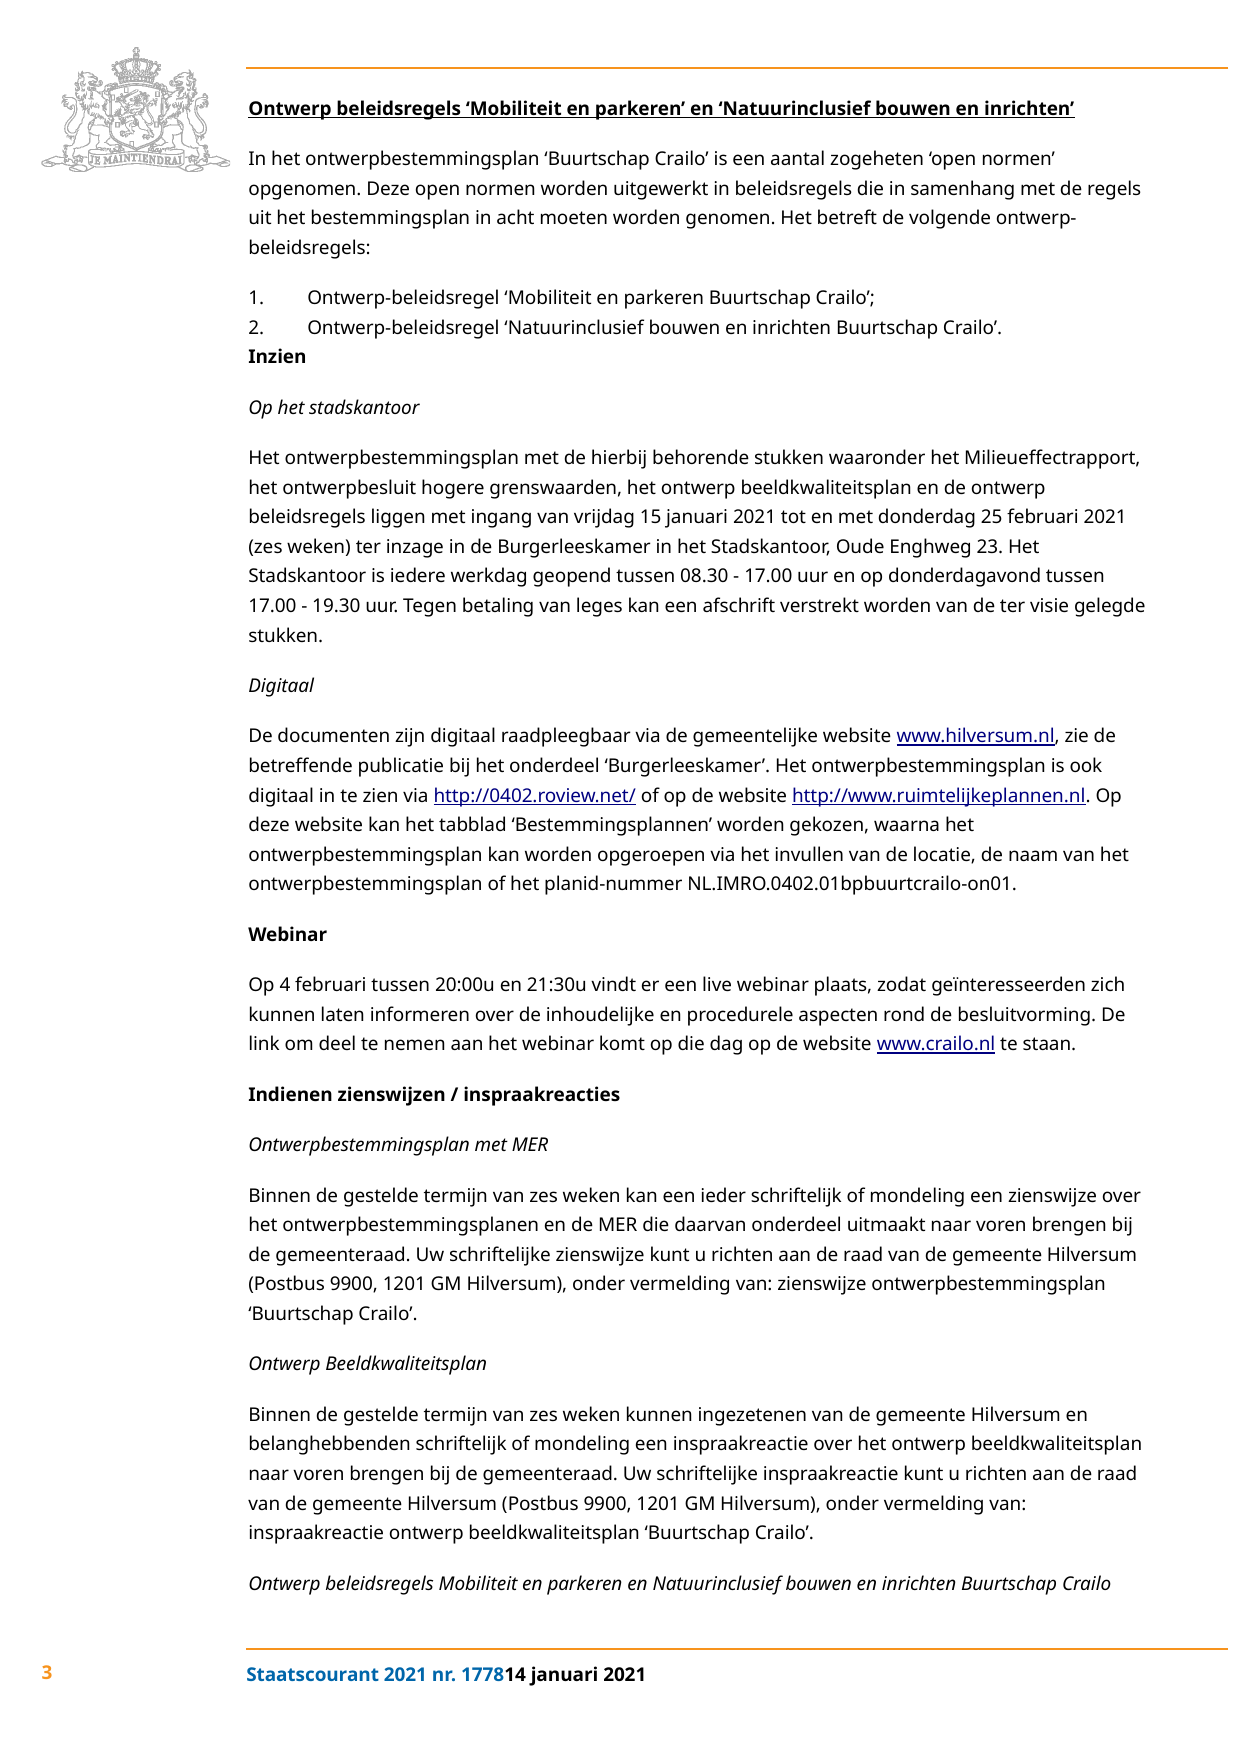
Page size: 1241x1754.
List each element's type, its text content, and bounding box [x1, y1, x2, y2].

text Ontwerp beleidsregels Mobiliteit en parkeren en Natuurinclusief bouwen en inrichten Buurtschap Crailo [248, 1570, 1152, 1596]
list Ontwerp-beleidsregel ‘Natuurinclusief bouwen en inrichten Buurtschap Crailo’. [248, 314, 1152, 340]
text Het ontwerpbestemmingsplan met de hierbij behorende stukken waaronder het Milieueffectrapport, het ontwerpbesluit hogere grenswaarden, het ontwerp beeldkwaliteitsplan en de ontwerp beleidsregels liggen met ingang van vrijdag 15 januari 2021 tot en met donderdag 25 februari 2021 (zes weken) ter inzage in de Burgerleeskamer in het Stadskantoor, Oude Enghweg 23. Het Stadskantoor is iedere werkdag geopend tussen 08.30 - 17.00 uur en op donderdagavond tussen 17.00 - 19.30 uur. Tegen betaling van leges kan een afschrift verstrekt worden van de ter visie gelegde stukken. [248, 444, 1152, 648]
text Webinar [248, 921, 1152, 947]
text Op het stadskantoor [248, 394, 1152, 420]
text Binnen de gestelde termijn van zes weken kan een ieder schriftelijk of mondeling een zienswijze over het ontwerpbestemmingsplanen en de MER die daarvan onderdeel uitmaakt naar voren brengen bij de gemeenteraad. Uw schriftelijke zienswijze kunt u richten aan de raad van de gemeente Hilversum (Postbus 9900, 1201 GM Hilversum), onder vermelding van: zienswijze ontwerpbestemmingsplan ‘Buurtschap Crailo’. [248, 1182, 1152, 1326]
text Ontwerpbestemmingsplan met MER [248, 1131, 1152, 1157]
text Digitaal [248, 672, 1152, 698]
text In het ontwerpbestemmingsplan ‘Buurtschap Crailo’ is een aantal zogeheten ‘open normen’ opgenomen. Deze open normen worden uitgewerkt in beleidsregels die in samenhang met de regels uit het bestemmingsplan in acht moeten worden genomen. Het betreft de volgende ontwerp-beleidsregels: [248, 145, 1152, 260]
text Inzien [248, 343, 1152, 369]
text Ontwerp Beeldkwaliteitsplan [248, 1351, 1152, 1376]
text Binnen de gestelde termijn van zes weken kunnen ingezetenen van de gemeente Hilversum en belanghebbenden schriftelijk of mondeling een inspraakreactie over het ontwerp beeldkwaliteitsplan naar voren brengen bij de gemeenteraad. Uw schriftelijke inspraakreactie kunt u richten aan de raad van de gemeente Hilversum (Postbus 9900, 1201 GM Hilversum), onder vermelding van: inspraakreactie ontwerp beeldkwaliteitsplan ‘Buurtschap Crailo’. [248, 1401, 1152, 1545]
text Op 4 februari tussen 20:00u en 21:30u vindt er een live webinar plaats, zodat geïnteresseerden zich kunnen laten informeren over de inhoudelijke en procedurele aspecten rond de besluitvorming. De link om deel te nemen aan het webinar komt op die dag op de website www.crailo.nl te staan. [248, 971, 1152, 1056]
picture [41, 47, 231, 172]
text Ontwerp beleidsregels ‘Mobiliteit en parkeren’ en ‘Natuurinclusief bouwen en inrichten’ [248, 95, 1152, 121]
text De documenten zijn digitaal raadpleegbaar via de gemeentelijke website www.hilversum.nl, zie de betreffende publicatie bij het onderdeel ‘Burgerleeskamer’. Het ontwerpbestemmingsplan is ook digitaal in te zien via http://0402.roview.net/ of op de website http://www.ruimtelijkeplannen.nl. Op deze website kan het tabblad ‘Bestemmingsplannen’ worden gekozen, waarna het ontwerpbestemmingsplan kan worden opgeroepen via het invullen van de locatie, de naam van het ontwerpbestemmingsplan of het planid-nummer NL.IMRO.0402.01bpbuurtcrailo-on01. [248, 723, 1152, 896]
text Indienen zienswijzen / inspraakreacties [248, 1081, 1152, 1107]
list Ontwerp-beleidsregel ‘Mobiliteit en parkeren Buurtschap Crailo’; [248, 284, 1152, 310]
